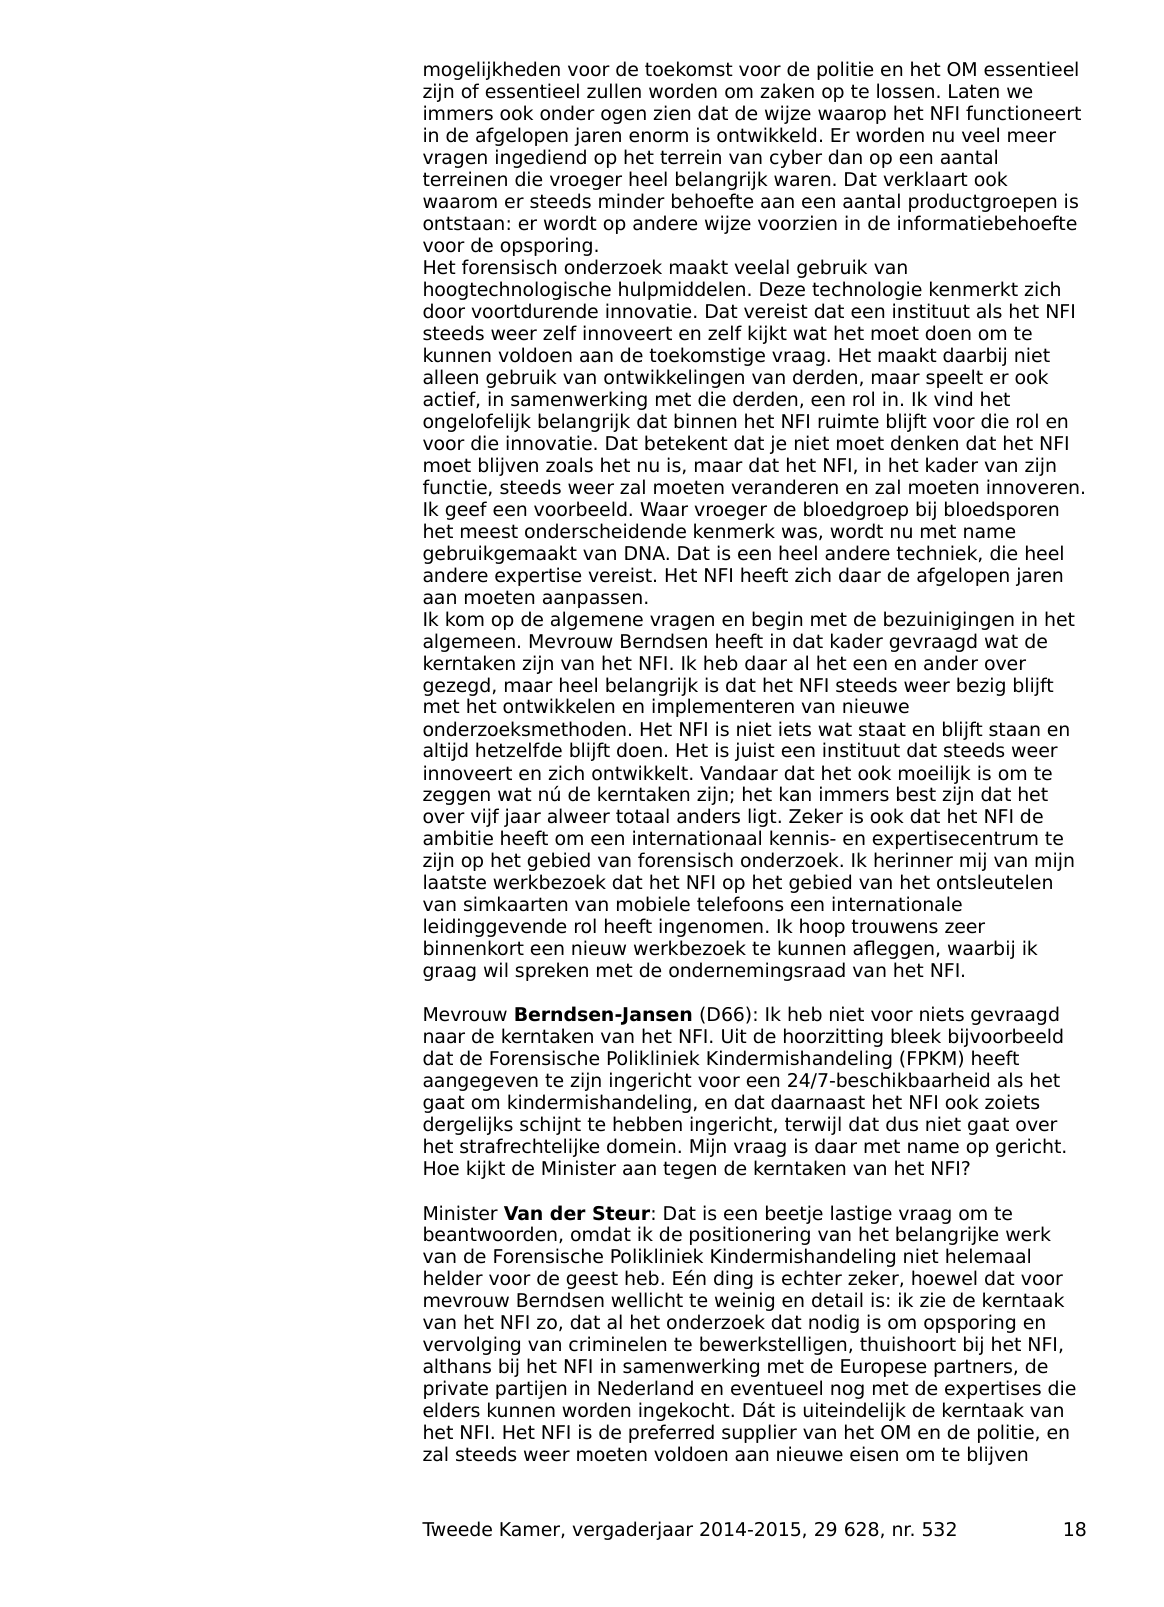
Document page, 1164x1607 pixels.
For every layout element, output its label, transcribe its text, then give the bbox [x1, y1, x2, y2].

text Ik kom op de algemene vragen en begin met de bezuinigingen in het algemeen. Mevrouw Berndsen heeft in dat kader gevraagd wat de kerntaken zijn van het NFI. Ik heb daar al het een en ander over gezegd, maar heel belangrijk is dat het NFI steeds weer bezig blijft met het ontwikkelen en implementeren van nieuwe onderzoeksmethoden. Het NFI is niet iets wat staat en blijft staan en altijd hetzelfde blijft doen. Het is juist een instituut dat steeds weer innoveert en zich ontwikkelt. Vandaar dat het ook moeilijk is om te zeggen wat nú de kerntaken zijn; het kan immers best zijn dat het over vijf jaar alweer totaal anders ligt. Zeker is ook dat het NFI de ambitie heeft om een internationaal kennis- en expertisecentrum te zijn op het gebied van forensisch onderzoek. Ik herinner mij van mijn laatste werkbezoek dat het NFI op het gebied van het ontsleutelen van simkaarten van mobiele telefoons een internationale leidinggevende rol heeft ingenomen. Ik hoop trouwens zeer binnenkort een nieuw werkbezoek te kunnen afleggen, waarbij ik graag wil spreken met de ondernemingsraad van het NFI. [422, 608, 1087, 982]
text Minister Van der Steur: Dat is een beetje lastige vraag om te beantwoorden, omdat ik de positionering van het belangrijke werk van de Forensische Polikliniek Kindermishandeling niet helemaal helder voor de geest heb. Eén ding is echter zeker, hoewel dat voor mevrouw Berndsen wellicht te weinig en detail is: ik zie de kerntaak van het NFI zo, dat al het onderzoek dat nodig is om opsporing en vervolging van criminelen te bewerkstelligen, thuishoort bij het NFI, althans bij het NFI in samenwerking met de Europese partners, de private partijen in Nederland en eventueel nog met de expertises die elders kunnen worden ingekocht. Dát is uiteindelijk de kerntaak van het NFI. Het NFI is de preferred supplier van het OM en de politie, en zal steeds weer moeten voldoen aan nieuwe eisen om te blijven [422, 1202, 1087, 1466]
text Mevrouw Berndsen-Jansen (D66): Ik heb niet voor niets gevraagd naar de kerntaken van het NFI. Uit de hoorzitting bleek bijvoorbeeld dat de Forensische Polikliniek Kindermishandeling (FPKM) heeft aangegeven te zijn ingericht voor een 24/7-beschikbaarheid als het gaat om kindermishandeling, en dat daarnaast het NFI ook zoiets dergelijks schijnt te hebben ingericht, terwijl dat dus niet gaat over het strafrechtelijke domein. Mijn vraag is daar met name op gericht. Hoe kijkt de Minister aan tegen de kerntaken van het NFI? [422, 1004, 1087, 1180]
text Ik geef een voorbeeld. Waar vroeger de bloedgroep bij bloedsporen het meest onderscheidende kenmerk was, wordt nu met name gebruikgemaakt van DNA. Dat is een heel andere techniek, die heel andere expertise vereist. Het NFI heeft zich daar de afgelopen jaren aan moeten aanpassen. [422, 499, 1087, 608]
text Het forensisch onderzoek maakt veelal gebruik van hoogtechnologische hulpmiddelen. Deze technologie kenmerkt zich door voortdurende innovatie. Dat vereist dat een instituut als het NFI steeds weer zelf innoveert en zelf kijkt wat het moet doen om te kunnen voldoen aan de toekomstige vraag. Het maakt daarbij niet alleen gebruik van ontwikkelingen van derden, maar speelt er ook actief, in samenwerking met die derden, een rol in. Ik vind het ongelofelijk belangrijk dat binnen het NFI ruimte blijft voor die rol en voor die innovatie. Dat betekent dat je niet moet denken dat het NFI moet blijven zoals het nu is, maar dat het NFI, in het kader van zijn functie, steeds weer zal moeten veranderen en zal moeten innoveren. [422, 257, 1087, 499]
text mogelijkheden voor de toekomst voor de politie en het OM essentieel zijn of essentieel zullen worden om zaken op te lossen. Laten we immers ook onder ogen zien dat de wijze waarop het NFI functioneert in de afgelopen jaren enorm is ontwikkeld. Er worden nu veel meer vragen ingediend op het terrein van cyber dan op een aantal terreinen die vroeger heel belangrijk waren. Dat verklaart ook waarom er steeds minder behoefte aan een aantal productgroepen is ontstaan: er wordt op andere wijze voorzien in de informatiebehoefte voor de opsporing. [422, 59, 1087, 257]
